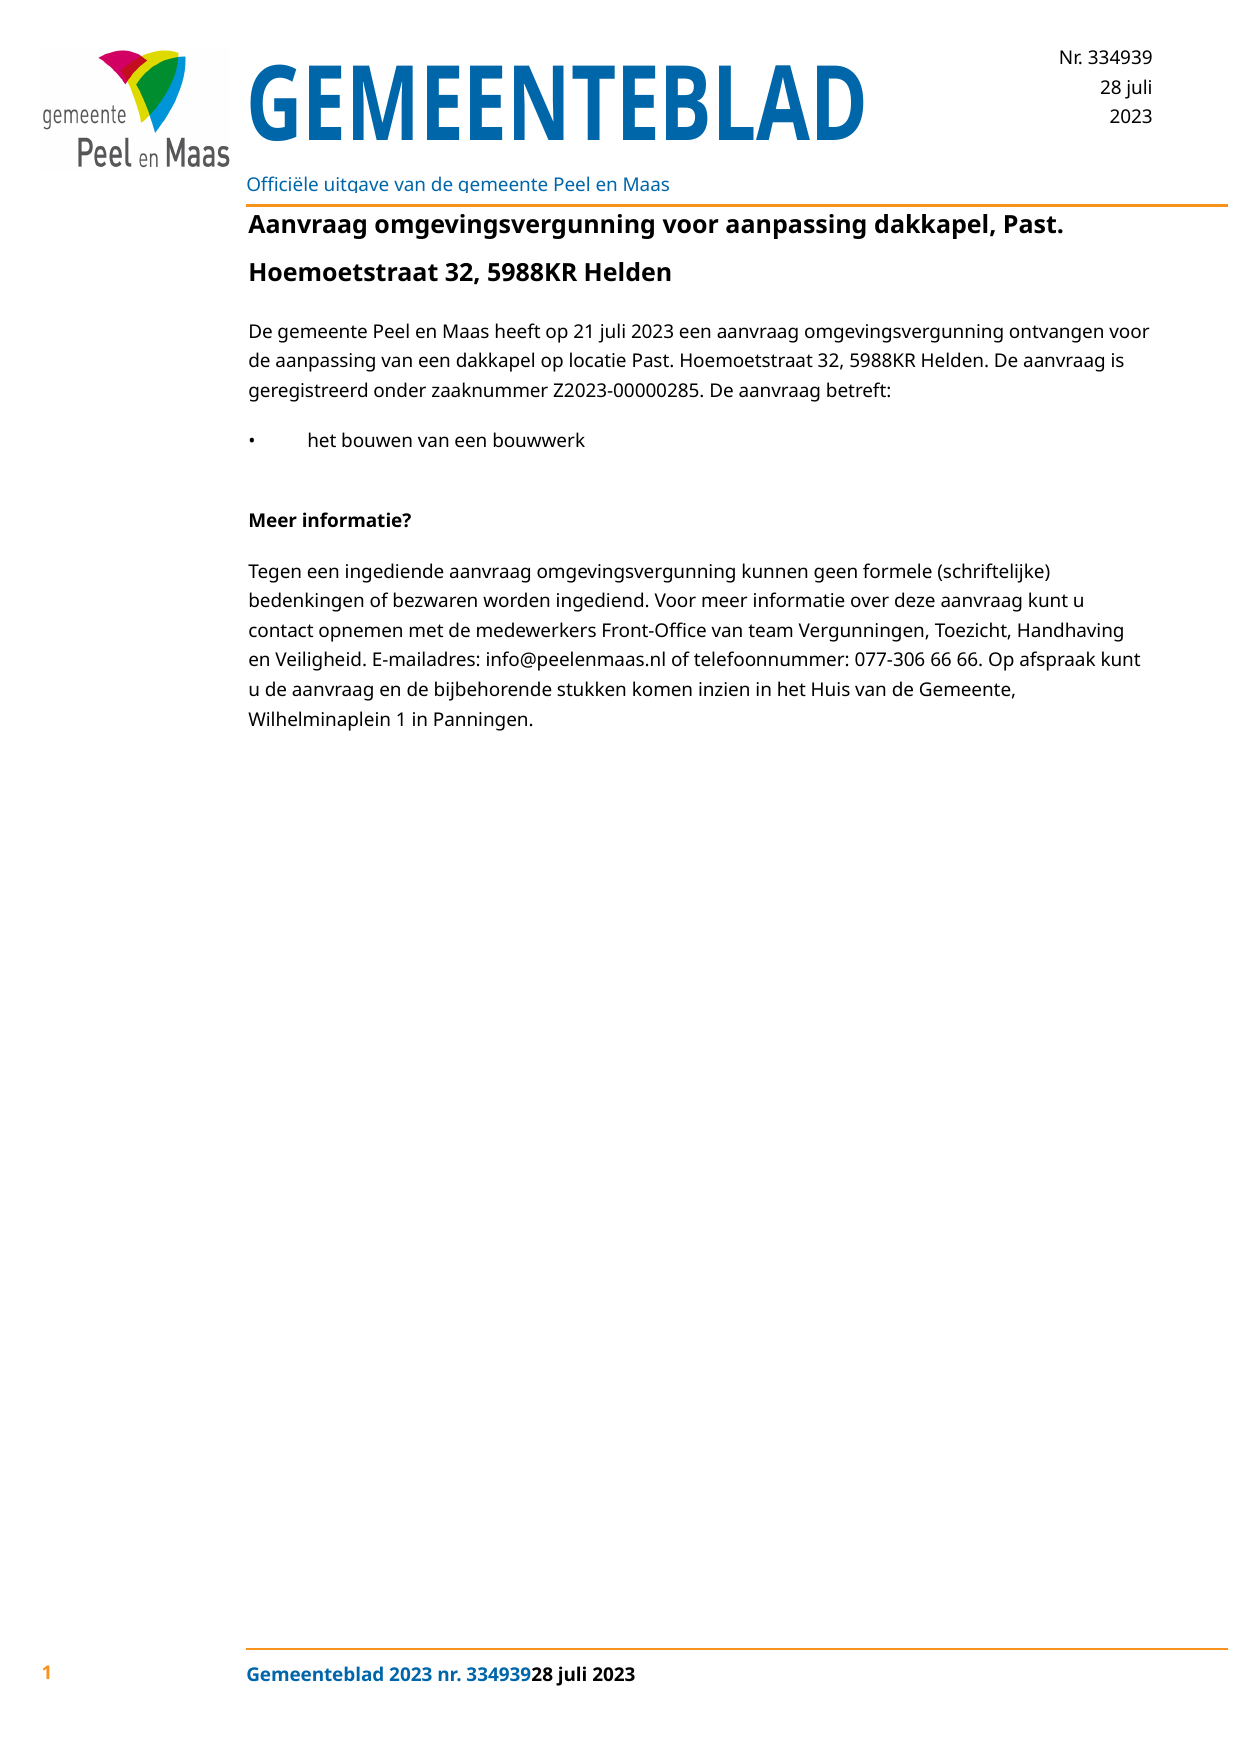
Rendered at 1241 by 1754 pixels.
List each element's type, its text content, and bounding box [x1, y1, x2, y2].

text Meer informatie? [248, 507, 1152, 533]
picture [41, 47, 231, 172]
text Tegen een ingediende aanvraag omgevingsvergunning kunnen geen formele (schriftelijke) bedenkingen of bezwaren worden ingediend. Voor meer informatie over deze aanvraag kunt u contact opnemen met de medewerkers Front-Office van team Vergunningen, Toezicht, Handhaving en Veiligheid. E-mailadres: info@peelenmaas.nl of telefoonnummer: 077-306 66 66. Op afspraak kunt u de aanvraag en de bijbehorende stukken komen inzien in het Huis van de Gemeente, Wilhelminaplein 1 in Panningen. [248, 558, 1152, 732]
list het bouwen van een bouwwerk [248, 427, 1152, 453]
text De gemeente Peel en Maas heeft op 21 juli 2023 een aanvraag omgevingsvergunning ontvangen voor de aanpassing van een dakkapel op locatie Past. Hoemoetstraat 32, 5988KR Helden. De aanvraag is geregistreerd onder zaaknummer Z2023-00000285. De aanvraag betreft: [248, 318, 1152, 403]
text Aanvraag omgevingsvergunning voor aanpassing dakkapel, Past. Hoemoetstraat 32, 5988KR Helden [248, 207, 1152, 288]
